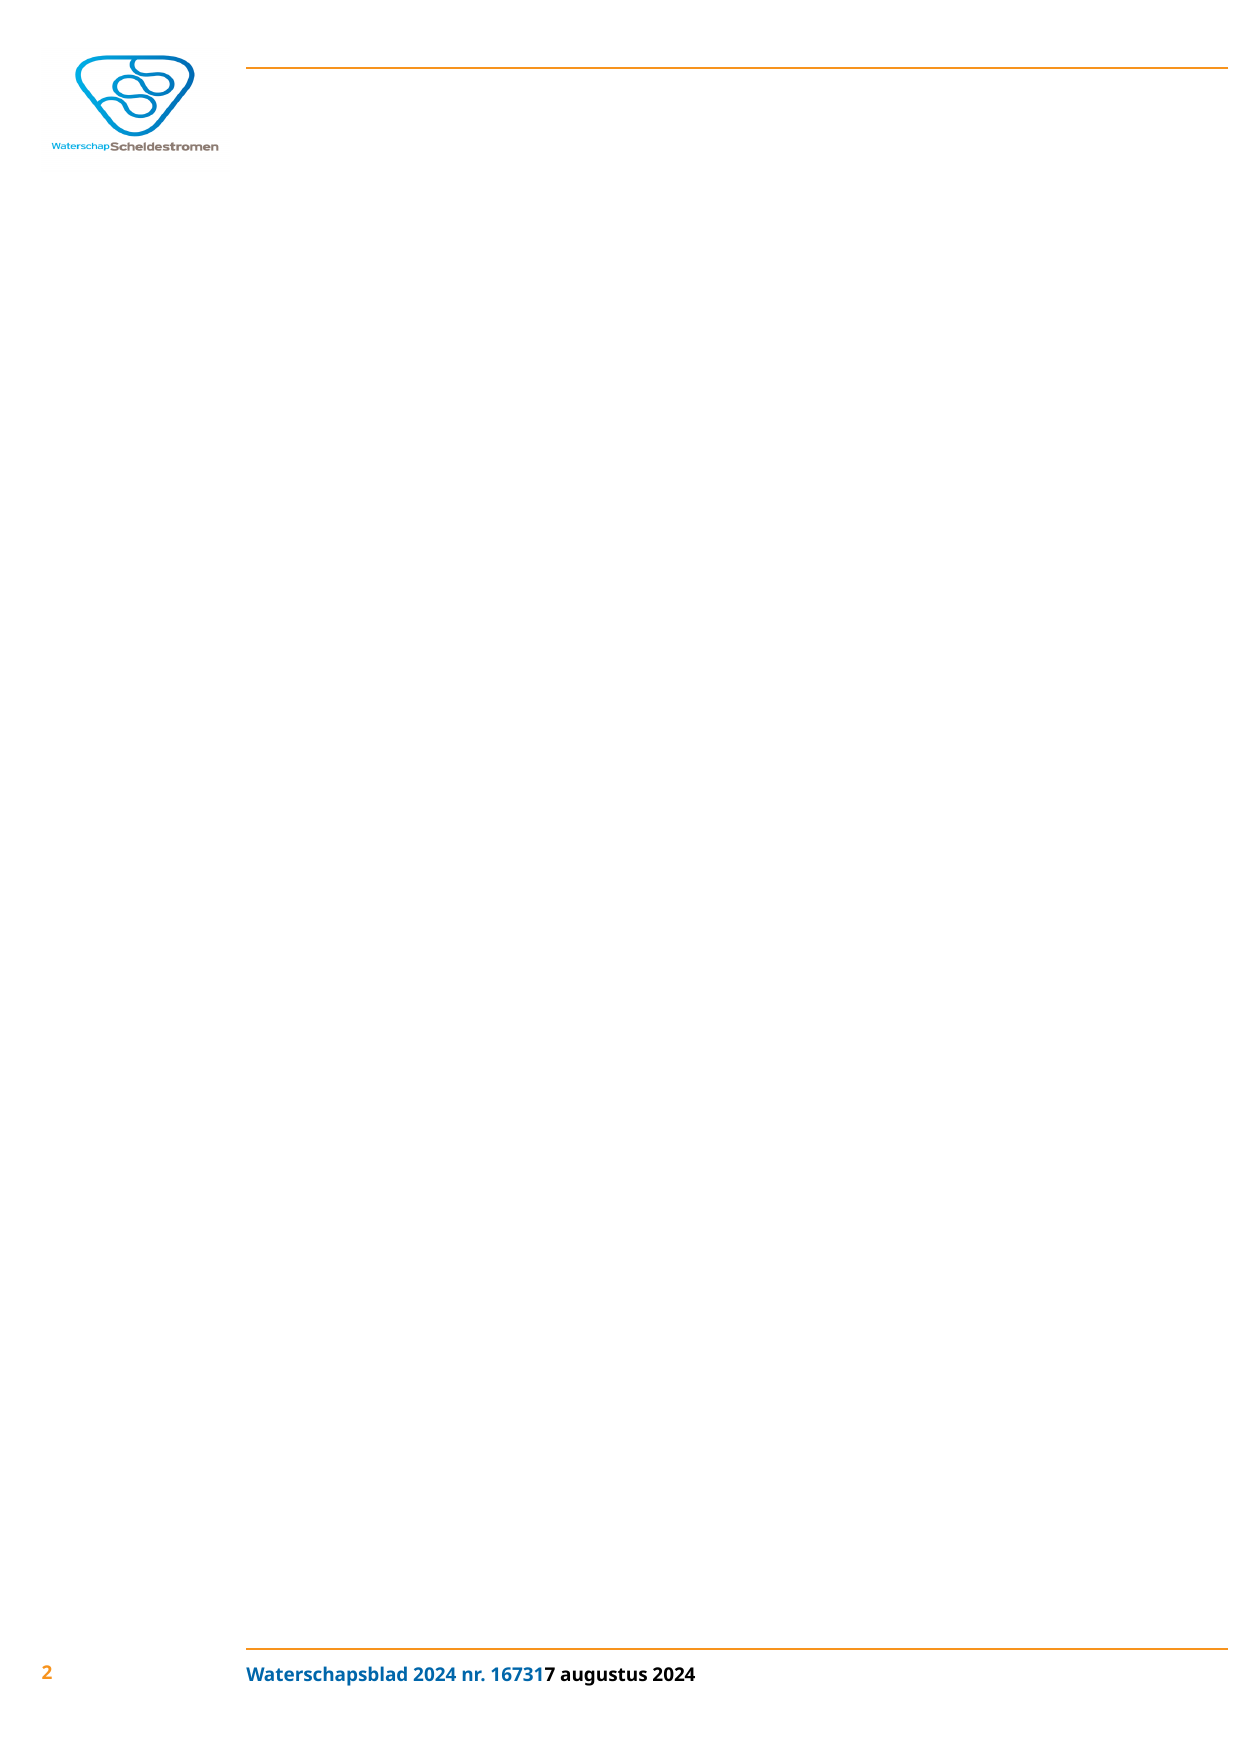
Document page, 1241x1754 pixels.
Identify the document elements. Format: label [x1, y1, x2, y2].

picture [41, 47, 231, 172]
